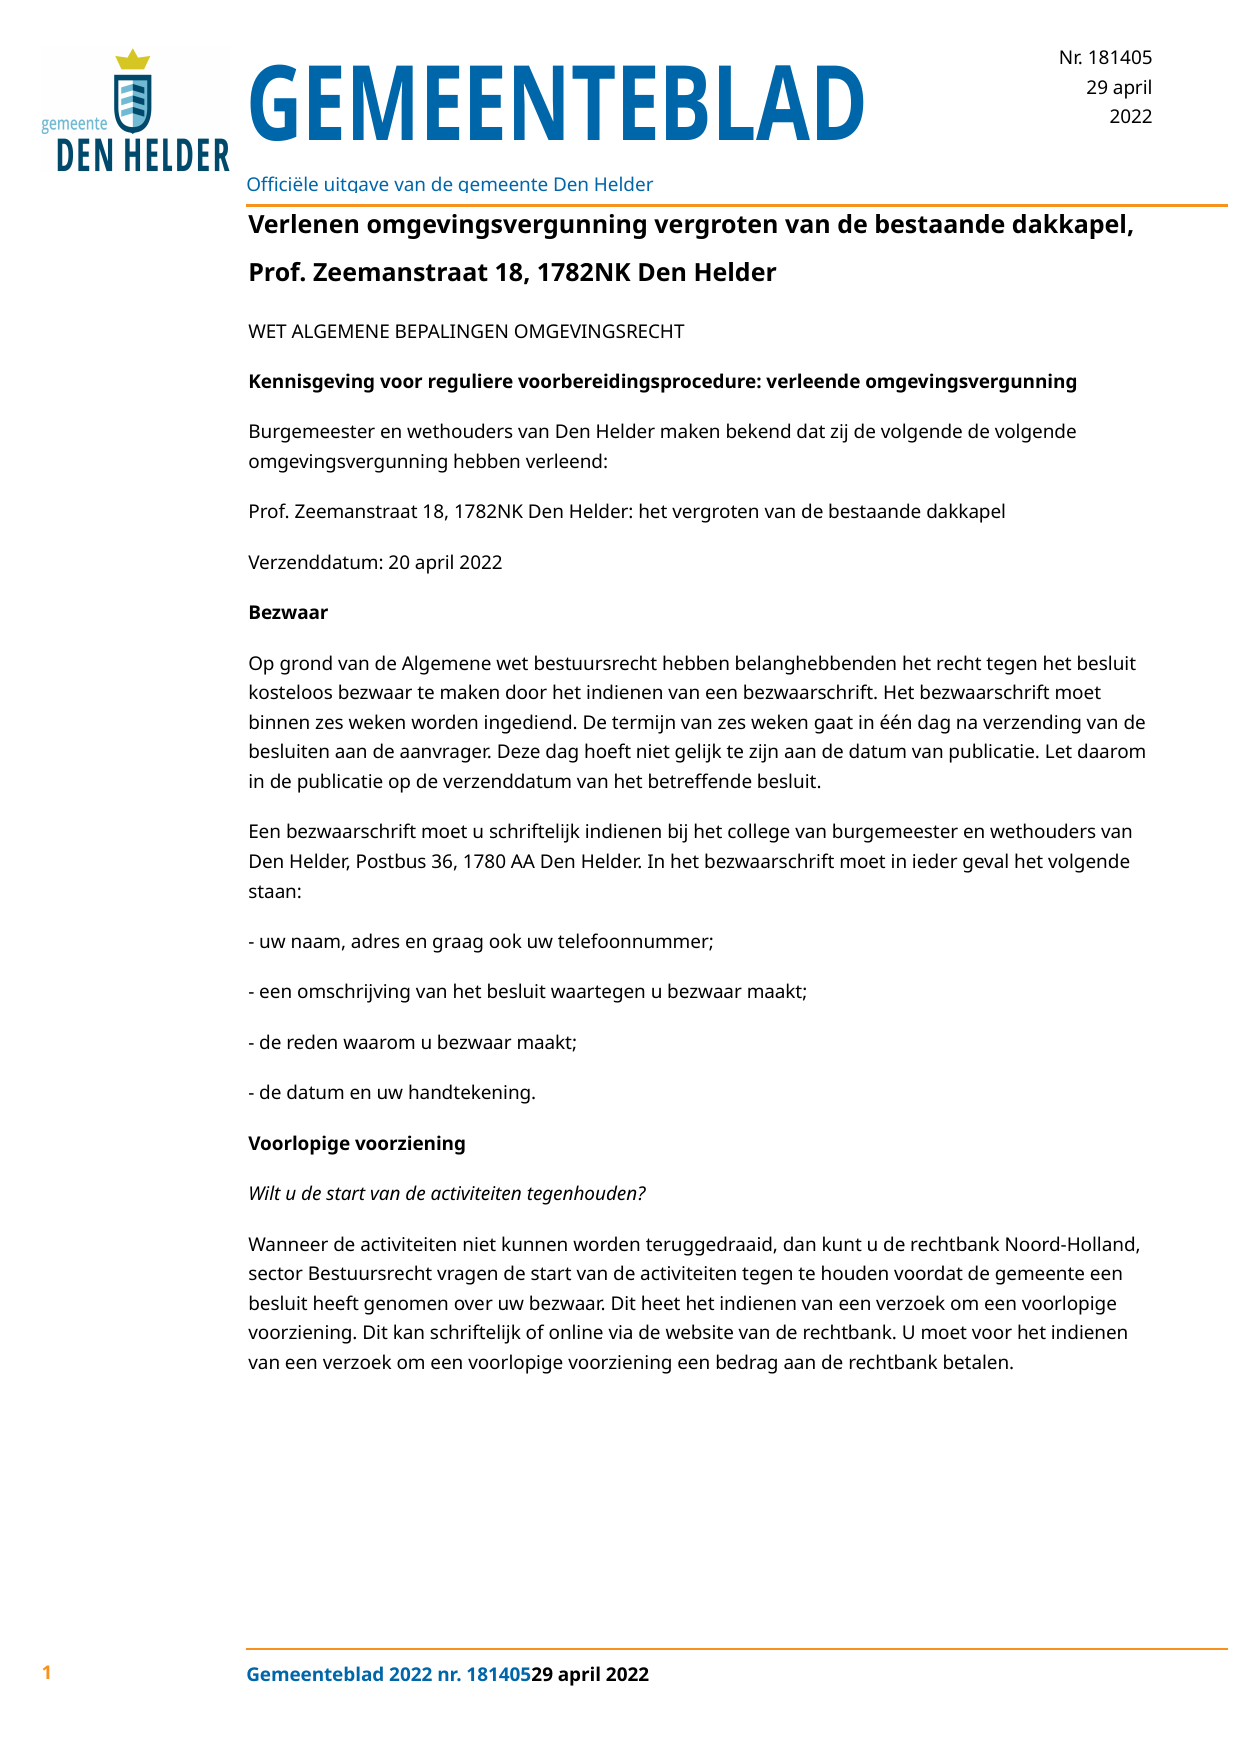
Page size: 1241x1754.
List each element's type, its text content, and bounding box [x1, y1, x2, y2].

text - de datum en uw handtekening. [248, 1079, 1152, 1105]
picture [130, 157, 135, 172]
text - een omschrijving van het besluit waartegen u bezwaar maakt; [248, 979, 1152, 1004]
text - de reden waarom u bezwaar maakt; [248, 1029, 1152, 1055]
text - uw naam, adres en graag ook uw telefoonnummer; [248, 928, 1152, 954]
text WET ALGEMENE BEPALINGEN OMGEVINGSRECHT [248, 318, 1152, 344]
text Verlenen omgevingsvergunning vergroten van de bestaande dakkapel, Prof. Zeemanstraat 18, 1782NK Den Helder [248, 207, 1152, 288]
text Kennisgeving voor reguliere voorbereidingsprocedure: verleende omgevingsvergunning [248, 368, 1152, 394]
picture [182, 144, 187, 165]
text Prof. Zeemanstraat 18, 1782NK Den Helder: het vergroten van de bestaande dakkapel [248, 499, 1152, 524]
text Wilt u de start van de activiteiten tegenhouden? [248, 1180, 1152, 1206]
text Wanneer de activiteiten niet kunnen worden teruggedraaid, dan kunt u de rechtbank Noord-Holland, sector Bestuursrecht vragen de start van de activiteiten tegen te houden voordat de gemeente een besluit heeft genomen over uw bezwaar. Dit heet het indienen van een verzoek om een voorlopige voorziening. Dit kan schriftelijk of online via de website van de rechtbank. U moet voor het indienen van een verzoek om een voorlopige voorziening een bedrag aan de rechtbank betalen. [248, 1231, 1152, 1375]
picture [63, 144, 68, 165]
picture [100, 154, 106, 172]
picture [220, 160, 224, 172]
text Op grond van de Algemene wet bestuursrecht hebben belanghebbenden het recht tegen het besluit kosteloos bezwaar te maken door het indienen van een bezwaarschrift. Het bezwaarschrift moet binnen zes weken worden ingediend. De termijn van zes weken gaat in één dag na verzending van de besluiten aan de aanvrager. Deze dag hoeft niet gelijk te zijn aan de datum van publicatie. Let daarom in de publicatie op de verzenddatum van het betreffende besluit. [248, 650, 1152, 794]
text Verzenddatum: 20 april 2022 [248, 549, 1152, 575]
picture [41, 47, 231, 172]
text Bezwaar [248, 599, 1152, 625]
text Voorlopige voorziening [248, 1130, 1152, 1156]
text Burgemeester en wethouders van Den Helder maken bekend dat zij de volgende de volgende omgevingsvergunning hebben verleend: [248, 419, 1152, 474]
text Een bezwaarschrift moet u schriftelijk indienen bij het college van burgemeester en wethouders van Den Helder, Postbus 36, 1780 AA Den Helder. In het bezwaarschrift moet in ieder geval het volgende staan: [248, 819, 1152, 904]
